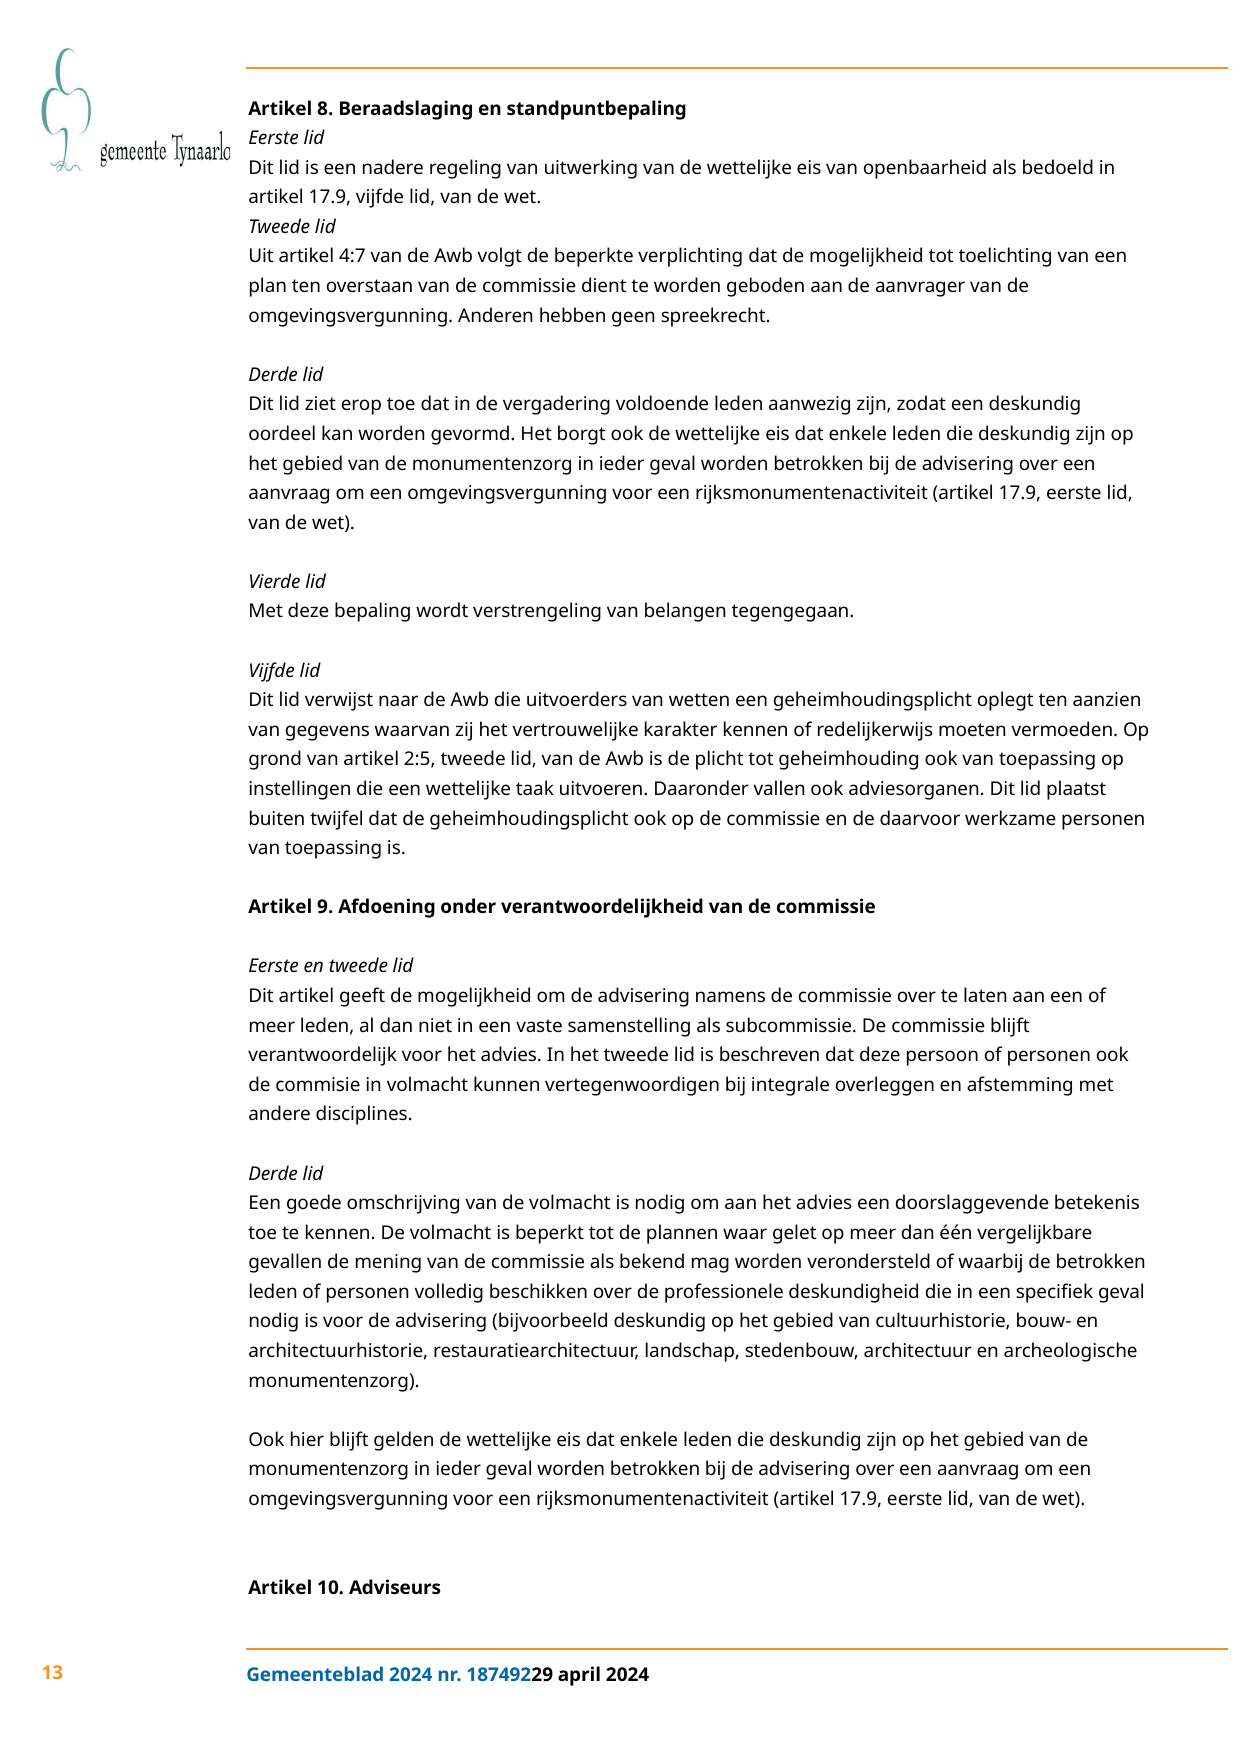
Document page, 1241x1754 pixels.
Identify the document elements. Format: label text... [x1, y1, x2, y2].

text Vijfde lid [248, 657, 1152, 683]
picture [41, 47, 231, 172]
text Dit lid verwijst naar de Awb die uitvoerders van wetten een geheimhoudingsplicht oplegt ten aanzien van gegevens waarvan zij het vertrouwelijke karakter kennen of redelijkerwijs moeten vermoeden. Op grond van artikel 2:5, tweede lid, van de Awb is de plicht tot geheimhouding ook van toepassing op instellingen die een wettelijke taak uitvoeren. Daaronder vallen ook adviesorganen. Dit lid plaatst buiten twijfel dat de geheimhoudingsplicht ook op de commissie en de daarvoor werkzame personen van toepassing is. [248, 686, 1152, 860]
text Eerste lid [248, 124, 1152, 150]
text Derde lid [248, 361, 1152, 387]
text Dit artikel geeft de mogelijkheid om de advisering namens de commissie over te laten aan een of meer leden, al dan niet in een vaste samenstelling als subcommissie. De commissie blijft verantwoordelijk voor het advies. In het tweede lid is beschreven dat deze persoon of personen ook de commisie in volmacht kunnen vertegenwoordigen bij integrale overleggen en afstemming met andere disciplines. [248, 982, 1152, 1126]
text Eerste en tweede lid [248, 953, 1152, 978]
text Artikel 10. Adviseurs [248, 1574, 1152, 1600]
text Ook hier blijft gelden de wettelijke eis dat enkele leden die deskundig zijn op het gebied van de monumentenzorg in ieder geval worden betrokken bij de advisering over een aanvraag om een omgevingsvergunning voor een rijksmonumentenactiviteit (artikel 17.9, eerste lid, van de wet). [248, 1426, 1152, 1511]
text Uit artikel 4:7 van de Awb volgt de beperkte verplichting dat de mogelijkheid tot toelichting van een plan ten overstaan van de commissie dient te worden geboden aan de aanvrager van de omgevingsvergunning. Anderen hebben geen spreekrecht. [248, 243, 1152, 328]
text Dit lid ziet erop toe dat in de vergadering voldoende leden aanwezig zijn, zodat een deskundig oordeel kan worden gevormd. Het borgt ook de wettelijke eis dat enkele leden die deskundig zijn op het gebied van de monumentenzorg in ieder geval worden betrokken bij de advisering over een aanvraag om een omgevingsvergunning voor een rijksmonumentenactiviteit (artikel 17.9, eerste lid, van de wet). [248, 391, 1152, 535]
text Tweede lid [248, 213, 1152, 239]
text Met deze bepaling wordt verstrengeling van belangen tegengegaan. [248, 598, 1152, 623]
text Derde lid [248, 1160, 1152, 1186]
text Artikel 9. Afdoening onder verantwoordelijkheid van de commissie [248, 893, 1152, 919]
text Artikel 8. Beraadslaging en standpuntbepaling [248, 95, 1152, 121]
text Dit lid is een nadere regeling van uitwerking van de wettelijke eis van openbaarheid als bedoeld in artikel 17.9, vijfde lid, van de wet. [248, 154, 1152, 209]
text Een goede omschrijving van de volmacht is nodig om aan het advies een doorslaggevende betekenis toe te kennen. De volmacht is beperkt tot de plannen waar gelet op meer dan één vergelijkbare gevallen de mening van de commissie als bekend mag worden verondersteld of waarbij de betrokken leden of personen volledig beschikken over de professionele deskundigheid die in een specifiek geval nodig is voor de advisering (bijvoorbeeld deskundig op het gebied van cultuurhistorie, bouw- en architectuurhistorie, restauratiearchitectuur, landschap, stedenbouw, architectuur en archeologische monumentenzorg). [248, 1189, 1152, 1393]
text Vierde lid [248, 568, 1152, 594]
